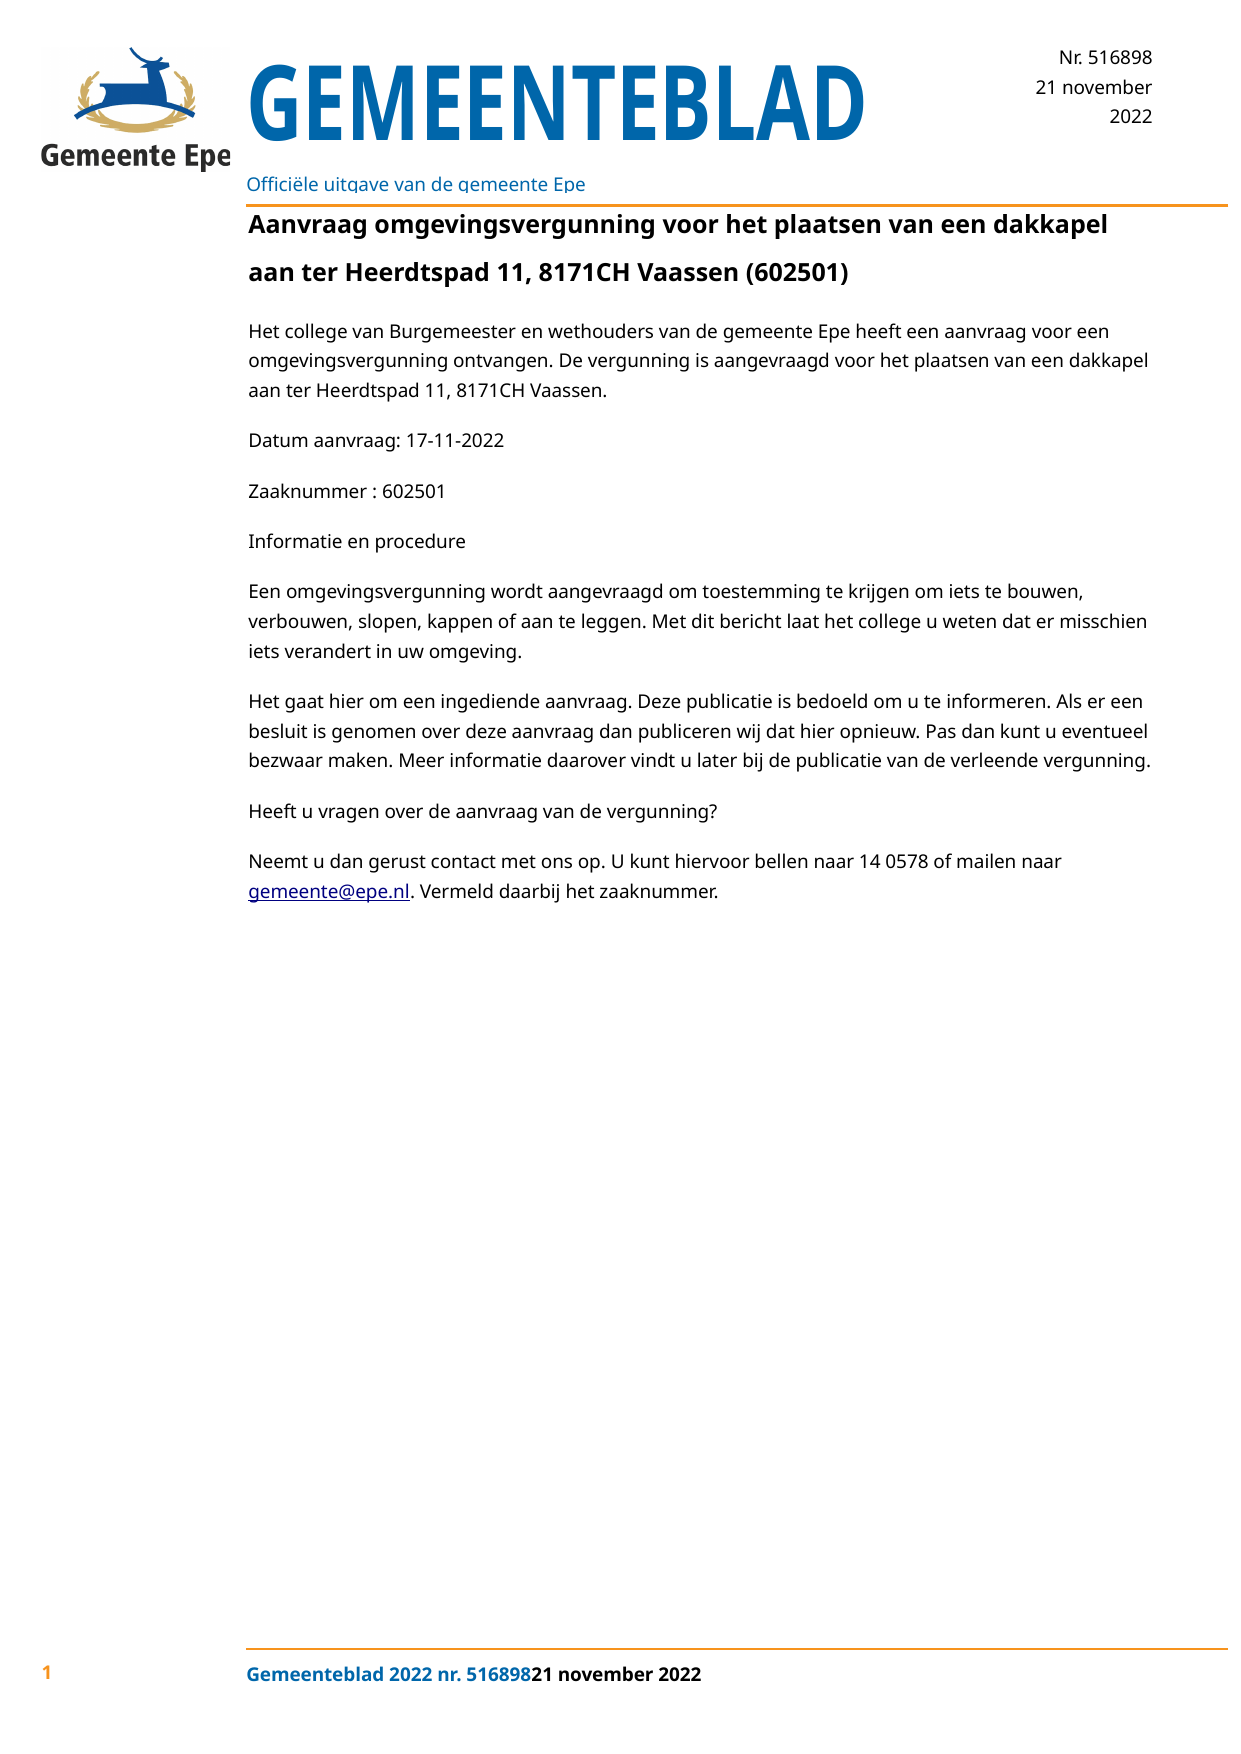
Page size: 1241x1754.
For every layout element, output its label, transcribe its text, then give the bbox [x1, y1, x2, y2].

text Zaaknummer : 602501 [248, 478, 1152, 504]
text Het gaat hier om een ingediende aanvraag. Deze publicatie is bedoeld om u te informeren. Als er een besluit is genomen over deze aanvraag dan publiceren wij dat hier opnieuw. Pas dan kunt u eventueel bezwaar maken. Meer informatie daarover vindt u later bij de publicatie van de verleende vergunning. [248, 688, 1152, 773]
text Een omgevingsvergunning wordt aangevraagd om toestemming te krijgen om iets te bouwen, verbouwen, slopen, kappen of aan te leggen. Met dit bericht laat het college u weten dat er misschien iets verandert in uw omgeving. [248, 579, 1152, 664]
picture [41, 47, 231, 172]
text Informatie en procedure [248, 528, 1152, 554]
text Datum aanvraag: 17-11-2022 [248, 427, 1152, 453]
text Neemt u dan gerust contact met ons op. U kunt hiervoor bellen naar 14 0578 of mailen naar gemeente@epe.nl. Vermeld daarbij het zaaknummer. [248, 848, 1152, 904]
text Heeft u vragen over de aanvraag van de vergunning? [248, 798, 1152, 824]
text Het college van Burgemeester en wethouders van de gemeente Epe heeft een aanvraag voor een omgevingsvergunning ontvangen. De vergunning is aangevraagd voor het plaatsen van een dakkapel aan ter Heerdtspad 11, 8171CH Vaassen. [248, 318, 1152, 403]
text Aanvraag omgevingsvergunning voor het plaatsen van een dakkapel aan ter Heerdtspad 11, 8171CH Vaassen (602501) [248, 207, 1152, 288]
